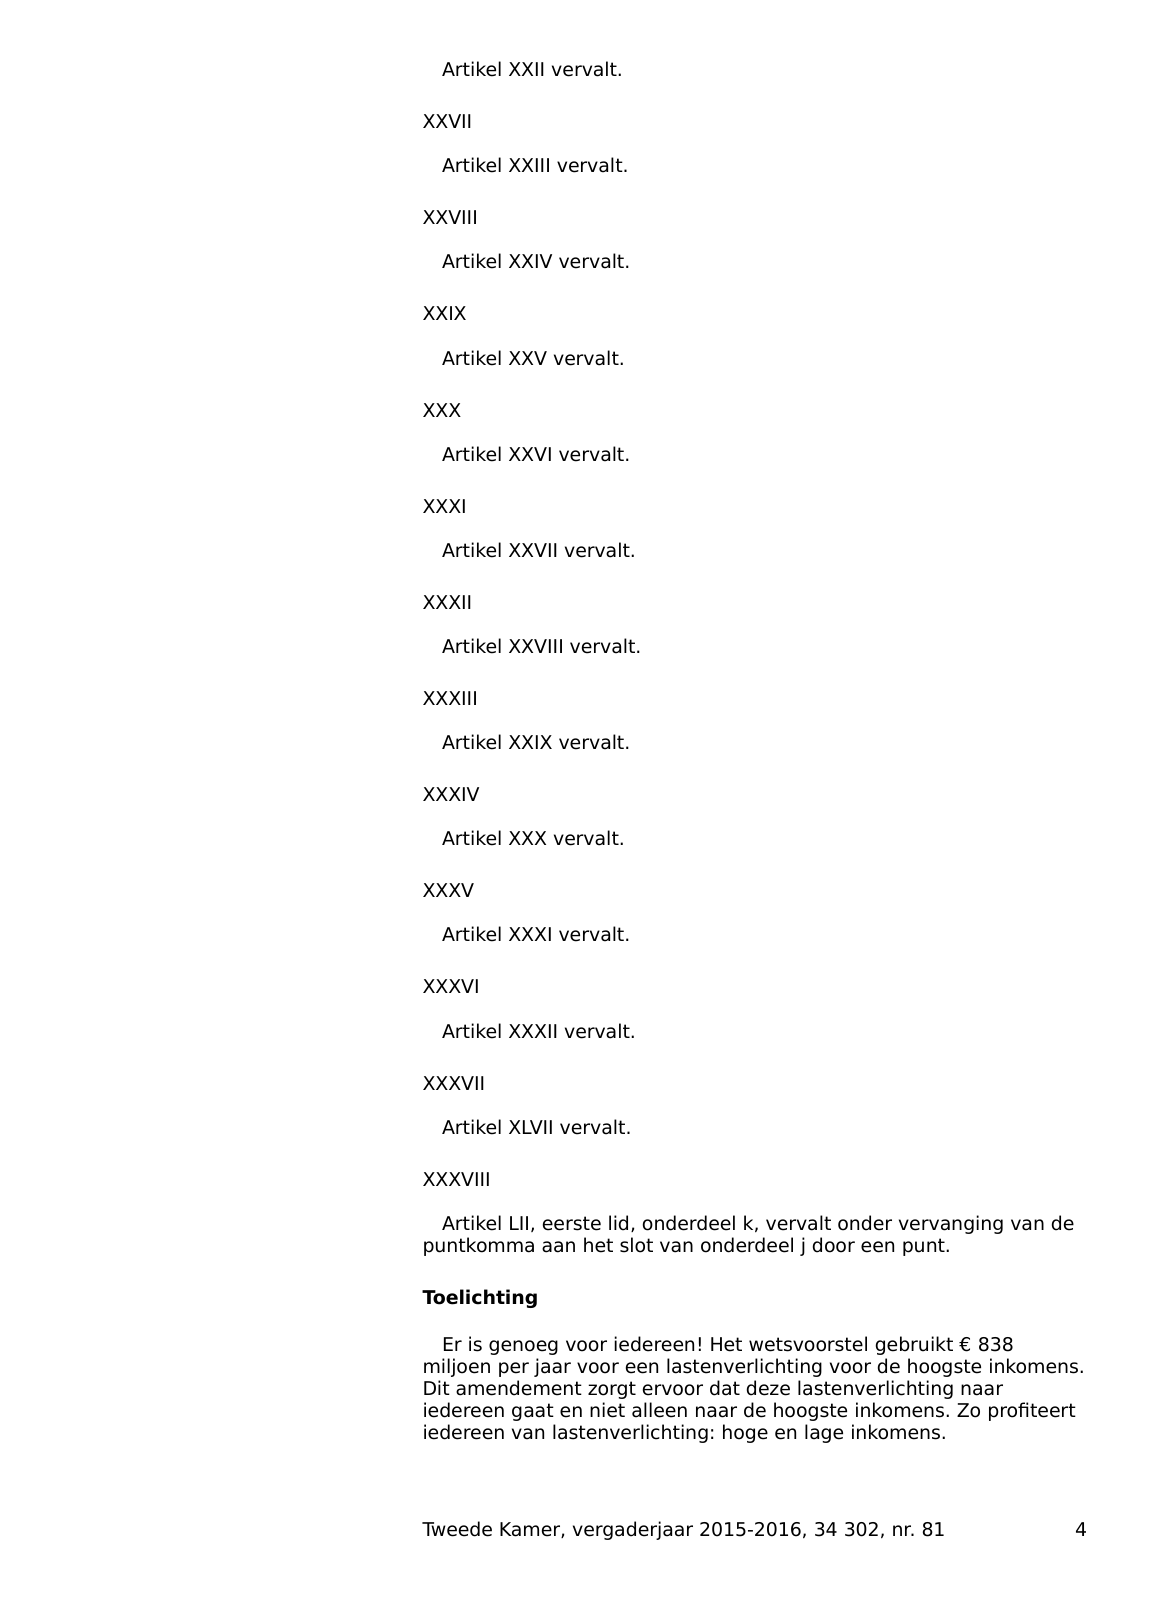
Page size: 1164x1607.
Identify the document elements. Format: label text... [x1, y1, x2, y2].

text Er is genoeg voor iedereen! Het wetsvoorstel gebruikt € 838 miljoen per jaar voor een lastenverlichting voor de hoogste inkomens. Dit amendement zorgt ervoor dat deze lastenverlichting naar iedereen gaat en niet alleen naar de hoogste inkomens. Zo profiteert iedereen van lastenverlichting: hoge en lage inkomens. [422, 1334, 1087, 1444]
subtitle XXXVII [422, 1072, 1087, 1094]
text Artikel XXXII vervalt. [422, 1021, 1087, 1042]
text Artikel XXXI vervalt. [422, 924, 1087, 946]
subtitle XXXVI [422, 976, 1087, 998]
subtitle XXVIII [422, 207, 1087, 229]
subtitle XXIX [422, 303, 1087, 325]
text Artikel XXVI vervalt. [422, 444, 1087, 466]
text Artikel XXVII vervalt. [422, 540, 1087, 562]
subtitle XXVII [422, 111, 1087, 133]
text Artikel LII, eerste lid, onderdeel k, vervalt onder vervanging van de puntkomma aan het slot van onderdeel j door een punt. [422, 1213, 1087, 1257]
subtitle XXXV [422, 880, 1087, 902]
subtitle XXXIII [422, 688, 1087, 710]
text Artikel XLVII vervalt. [422, 1117, 1087, 1139]
subtitle XXXIV [422, 784, 1087, 806]
subtitle XXXII [422, 592, 1087, 614]
text Artikel XXX vervalt. [422, 828, 1087, 850]
text Artikel XXV vervalt. [422, 347, 1087, 369]
text Artikel XXVIII vervalt. [422, 636, 1087, 658]
subtitle XXXVIII [422, 1169, 1087, 1191]
text Artikel XXII vervalt. [422, 59, 1087, 81]
text Artikel XXIII vervalt. [422, 155, 1087, 177]
subtitle Toelichting [422, 1287, 1087, 1309]
text Artikel XXIX vervalt. [422, 732, 1087, 754]
subtitle XXX [422, 399, 1087, 421]
text Artikel XXIV vervalt. [422, 251, 1087, 273]
subtitle XXXI [422, 496, 1087, 518]
